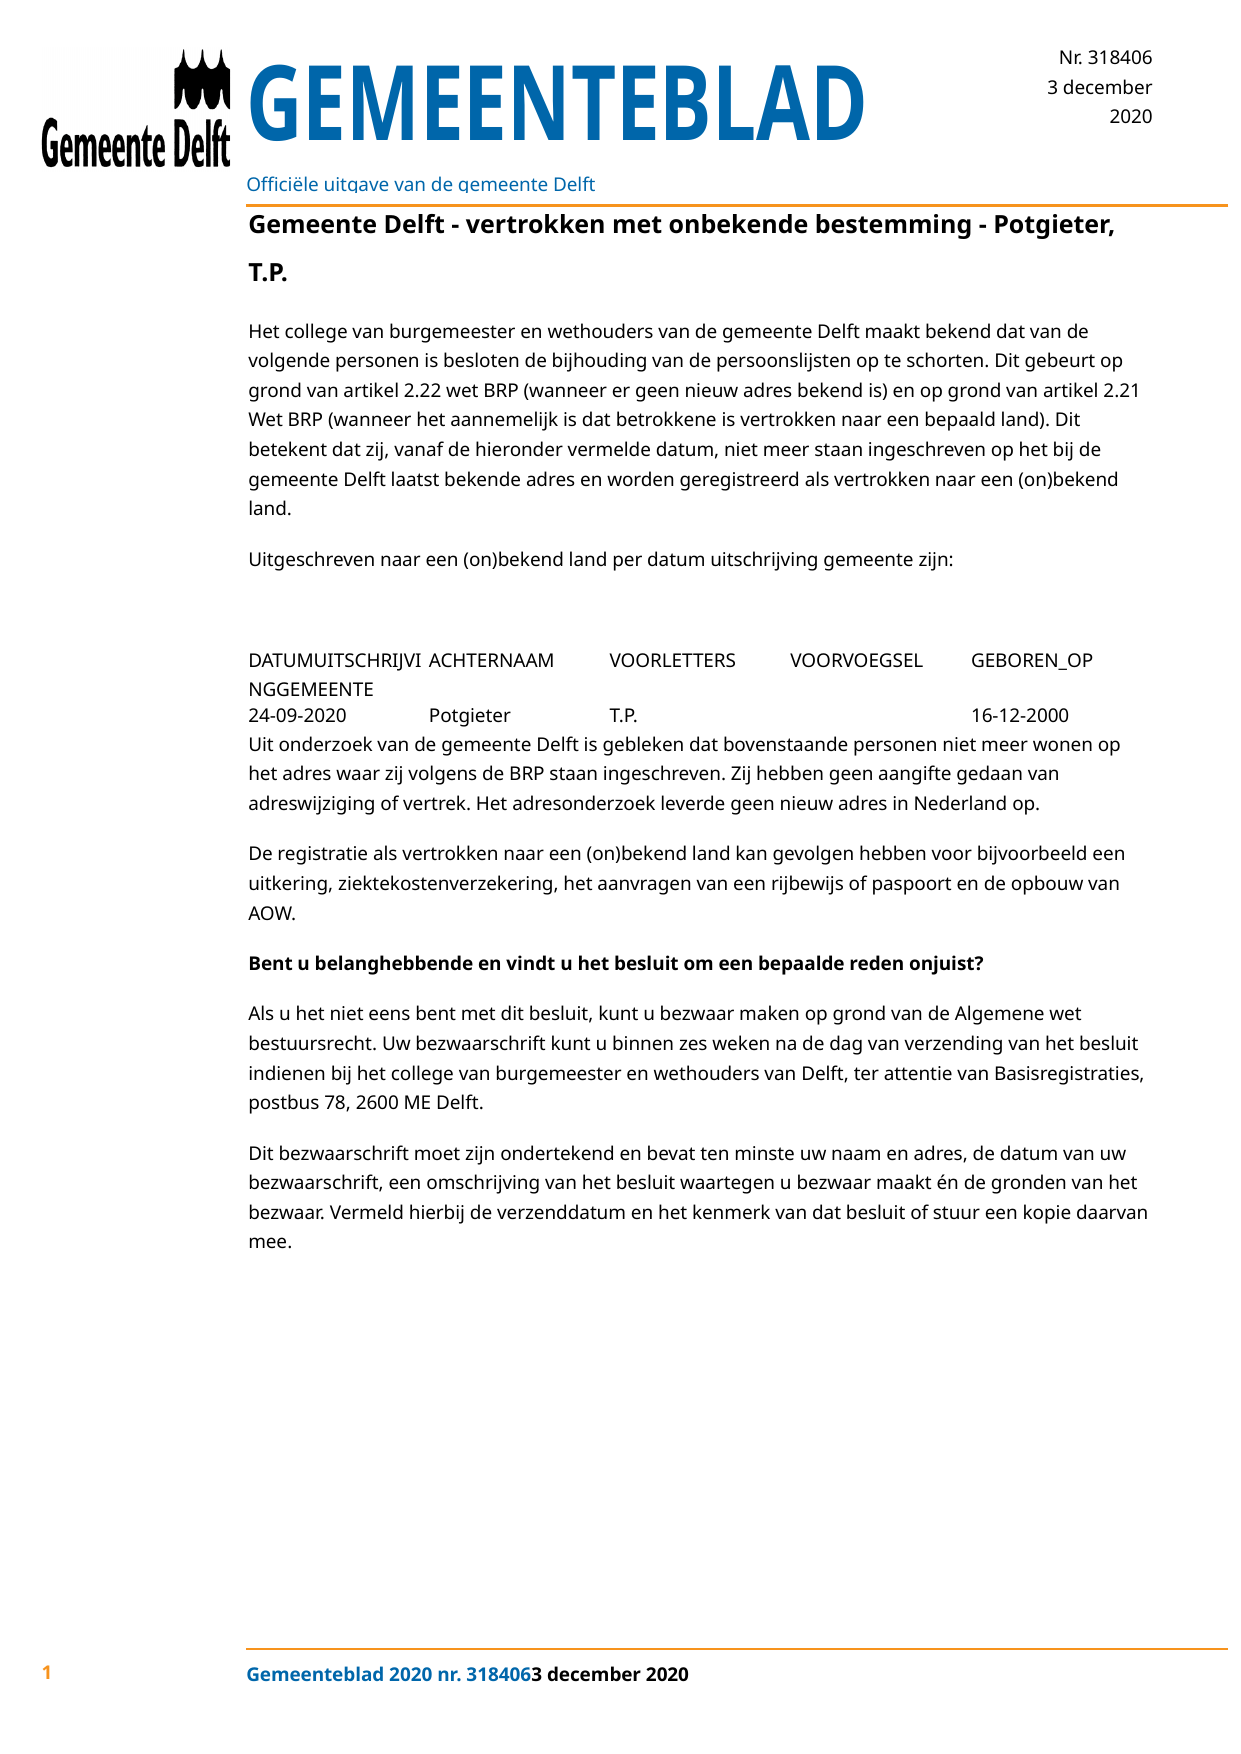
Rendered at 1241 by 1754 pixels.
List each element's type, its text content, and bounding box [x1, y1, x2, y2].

text Als u het niet eens bent met dit besluit, kunt u bezwaar maken op grond van de Algemene wet bestuursrecht. Uw bezwaarschrift kunt u binnen zes weken na de dag van verzending van het besluit indienen bij het college van burgemeester en wethouders van Delft, ter attentie van Basisregistraties, postbus 78, 2600 ME Delft. [248, 1001, 1152, 1115]
table_cell [790, 702, 971, 728]
text Het college van burgemeester en wethouders van de gemeente Delft maakt bekend dat van de volgende personen is besloten de bijhouding van de persoonslijsten op te schorten. Dit gebeurt op grond van artikel 2.22 wet BRP (wanneer er geen nieuw adres bekend is) en op grond van artikel 2.21 Wet BRP (wanneer het aannemelijk is dat betrokkene is vertrokken naar een bepaald land). Dit betekent dat zij, vanaf de hieronder vermelde datum, niet meer staan ingeschreven op het bij de gemeente Delft laatst bekende adres en worden geregistreerd als vertrokken naar een (on)bekend land. [248, 318, 1152, 521]
text Uitgeschreven naar een (on)bekend land per datum uitschrijving gemeente zijn: [248, 546, 1152, 572]
text Gemeente Delft - vertrokken met onbekende bestemming - Potgieter, T.P. [248, 207, 1152, 288]
text Bent u belanghebbende en vindt u het besluit om een bepaalde reden onjuist? [248, 950, 1152, 976]
table_cell Potgieter [429, 702, 609, 728]
text Dit bezwaarschrift moet zijn ondertekend en bevat ten minste uw naam en adres, de datum van uw bezwaarschrift, een omschrijving van het besluit waartegen u bezwaar maakt én de gronden van het bezwaar. Vermeld hierbij de verzenddatum en het kenmerk van dat besluit of stuur een kopie daarvan mee. [248, 1140, 1152, 1254]
table_header GEBOREN_OP [971, 647, 1152, 702]
table_header DATUMUITSCHRIJVINGGEMEENTE [248, 647, 429, 702]
table_header VOORVOEGSEL [790, 647, 971, 702]
table_header ACHTERNAAM [429, 647, 609, 702]
table_cell 16-12-2000 [971, 702, 1152, 728]
text Uit onderzoek van de gemeente Delft is gebleken dat bovenstaande personen niet meer wonen op het adres waar zij volgens de BRP staan ingeschreven. Zij hebben geen aangifte gedaan van adreswijziging of vertrek. Het adresonderzoek leverde geen nieuw adres in Nederland op. [248, 731, 1152, 816]
table_header VOORLETTERS [609, 647, 790, 702]
table_cell 24-09-2020 [248, 702, 429, 728]
picture [41, 47, 231, 172]
table_cell T.P. [609, 702, 790, 728]
text De registratie als vertrokken naar een (on)bekend land kan gevolgen hebben voor bijvoorbeeld een uitkering, ziektekostenverzekering, het aanvragen van een rijbewijs of paspoort en de opbouw van AOW. [248, 841, 1152, 926]
